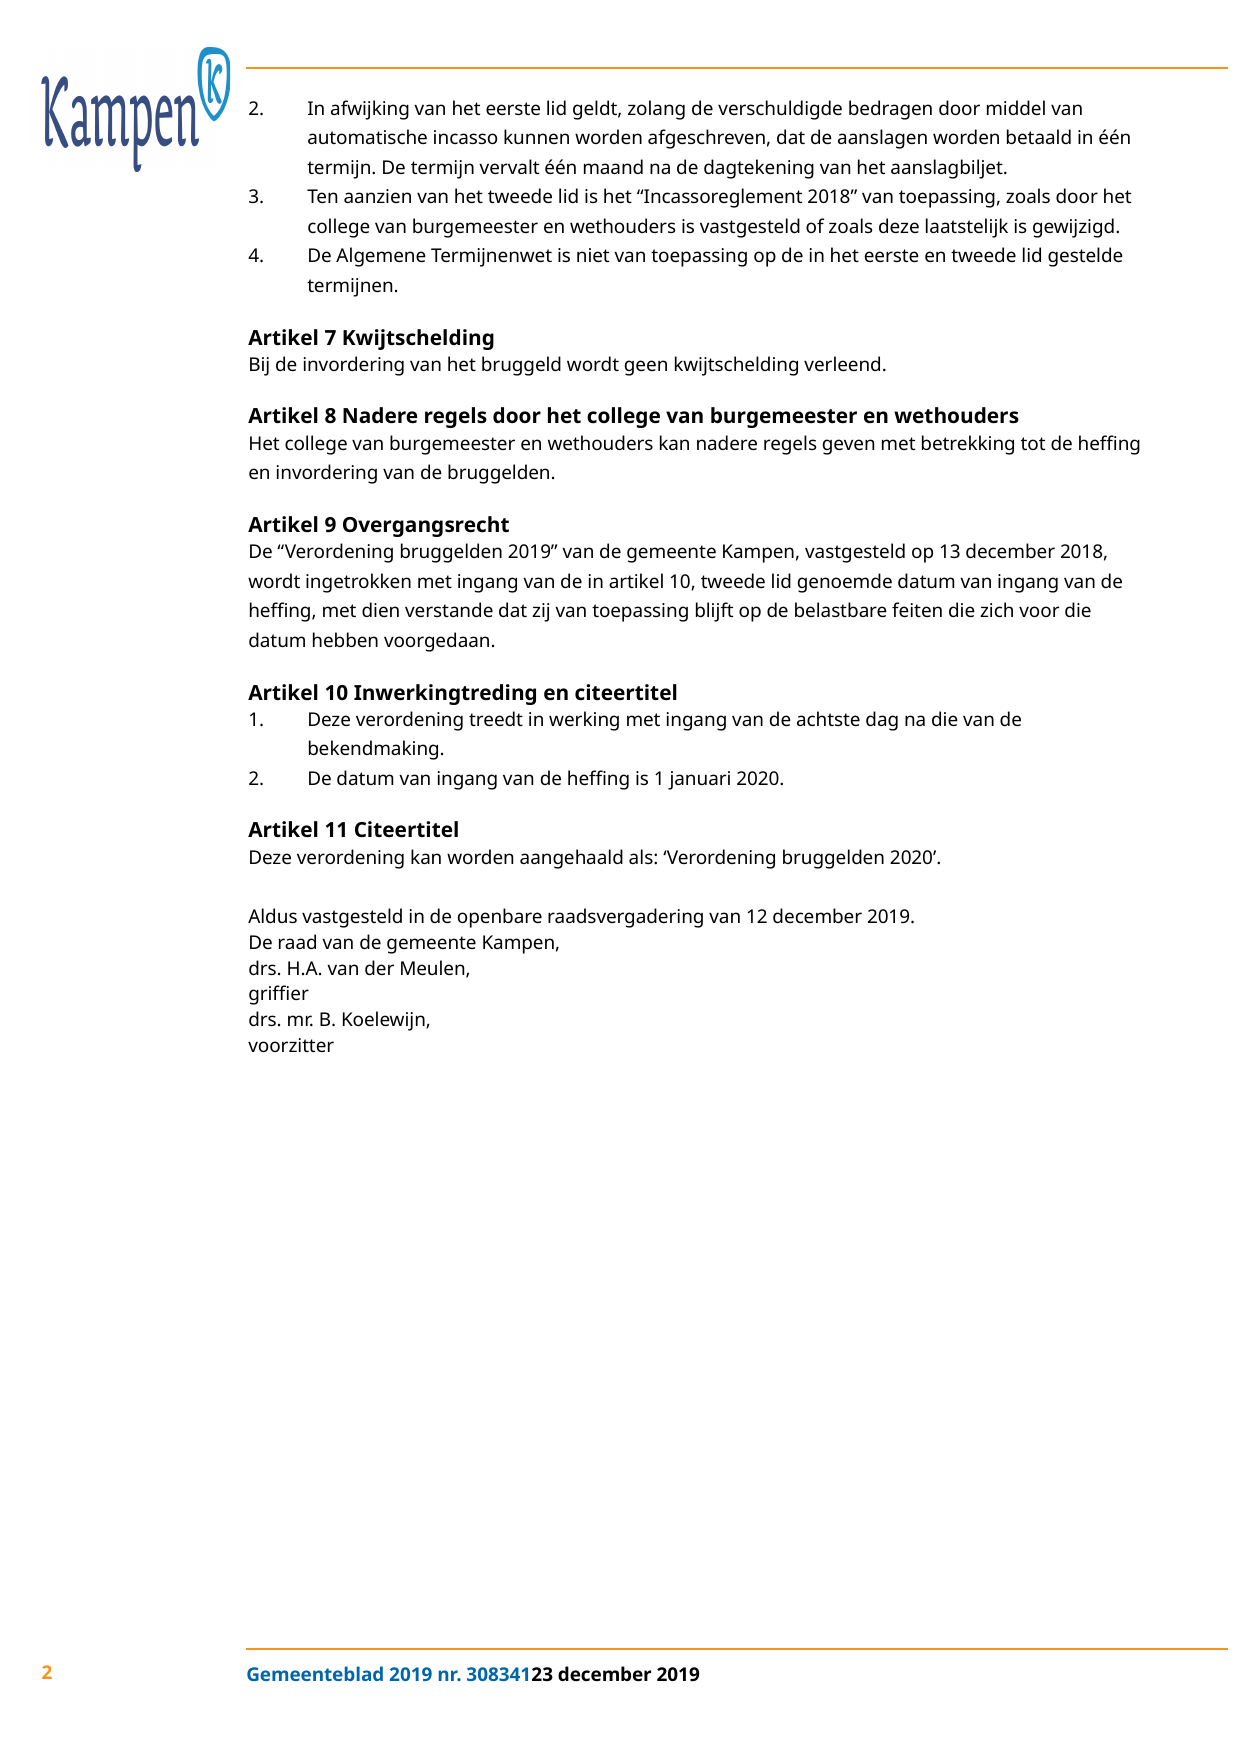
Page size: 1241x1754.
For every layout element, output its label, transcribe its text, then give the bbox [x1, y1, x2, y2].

text Artikel 11 Citeertitel [248, 816, 1152, 844]
picture [41, 47, 231, 172]
list Deze verordening treedt in werking met ingang van de achtste dag na die van de bekendmaking. [248, 706, 1152, 761]
list De Algemene Termijnenwet is niet van toepassing op de in het eerste en tweede lid gestelde termijnen. [248, 243, 1152, 298]
text Artikel 9 Overgangsrecht [248, 510, 1152, 538]
text Artikel 8 Nadere regels door het college van burgemeester en wethouders [248, 402, 1152, 430]
list De datum van ingang van de heffing is 1 januari 2020. [248, 765, 1152, 791]
text Bij de invordering van het bruggeld wordt geen kwijtschelding verleend. [248, 351, 1152, 377]
list In afwijking van het eerste lid geldt, zolang de verschuldigde bedragen door middel van automatische incasso kunnen worden afgeschreven, dat de aanslagen worden betaald in één termijn. De termijn vervalt één maand na de dagtekening van het aanslagbiljet. [248, 95, 1152, 180]
text voorzitter [248, 1032, 1152, 1058]
text De “Verordening bruggelden 2019” van de gemeente Kampen, vastgesteld op 13 december 2018, wordt ingetrokken met ingang van de in artikel 10, tweede lid genoemde datum van ingang van de heffing, met dien verstande dat zij van toepassing blijft op de belastbare feiten die zich voor die datum hebben voorgedaan. [248, 538, 1152, 653]
text drs. mr. B. Koelewijn, [248, 1006, 1152, 1032]
text Aldus vastgesteld in de openbare raadsvergadering van 12 december 2019. [248, 903, 1152, 929]
text griffier [248, 980, 1152, 1006]
text drs. H.A. van der Meulen, [248, 955, 1152, 980]
list Ten aanzien van het tweede lid is het “Incassoreglement 2018” van toepassing, zoals door het college van burgemeester en wethouders is vastgesteld of zoals deze laatstelijk is gewijzigd. [248, 183, 1152, 239]
text Het college van burgemeester en wethouders kan nadere regels geven met betrekking tot de heffing en invordering van de bruggelden. [248, 430, 1152, 485]
text De raad van de gemeente Kampen, [248, 929, 1152, 955]
text Artikel 10 Inwerkingtreding en citeertitel [248, 678, 1152, 706]
text Artikel 7 Kwijtschelding [248, 323, 1152, 351]
text Deze verordening kan worden aangehaald als: ‘Verordening bruggelden 2020’. [248, 844, 1152, 870]
